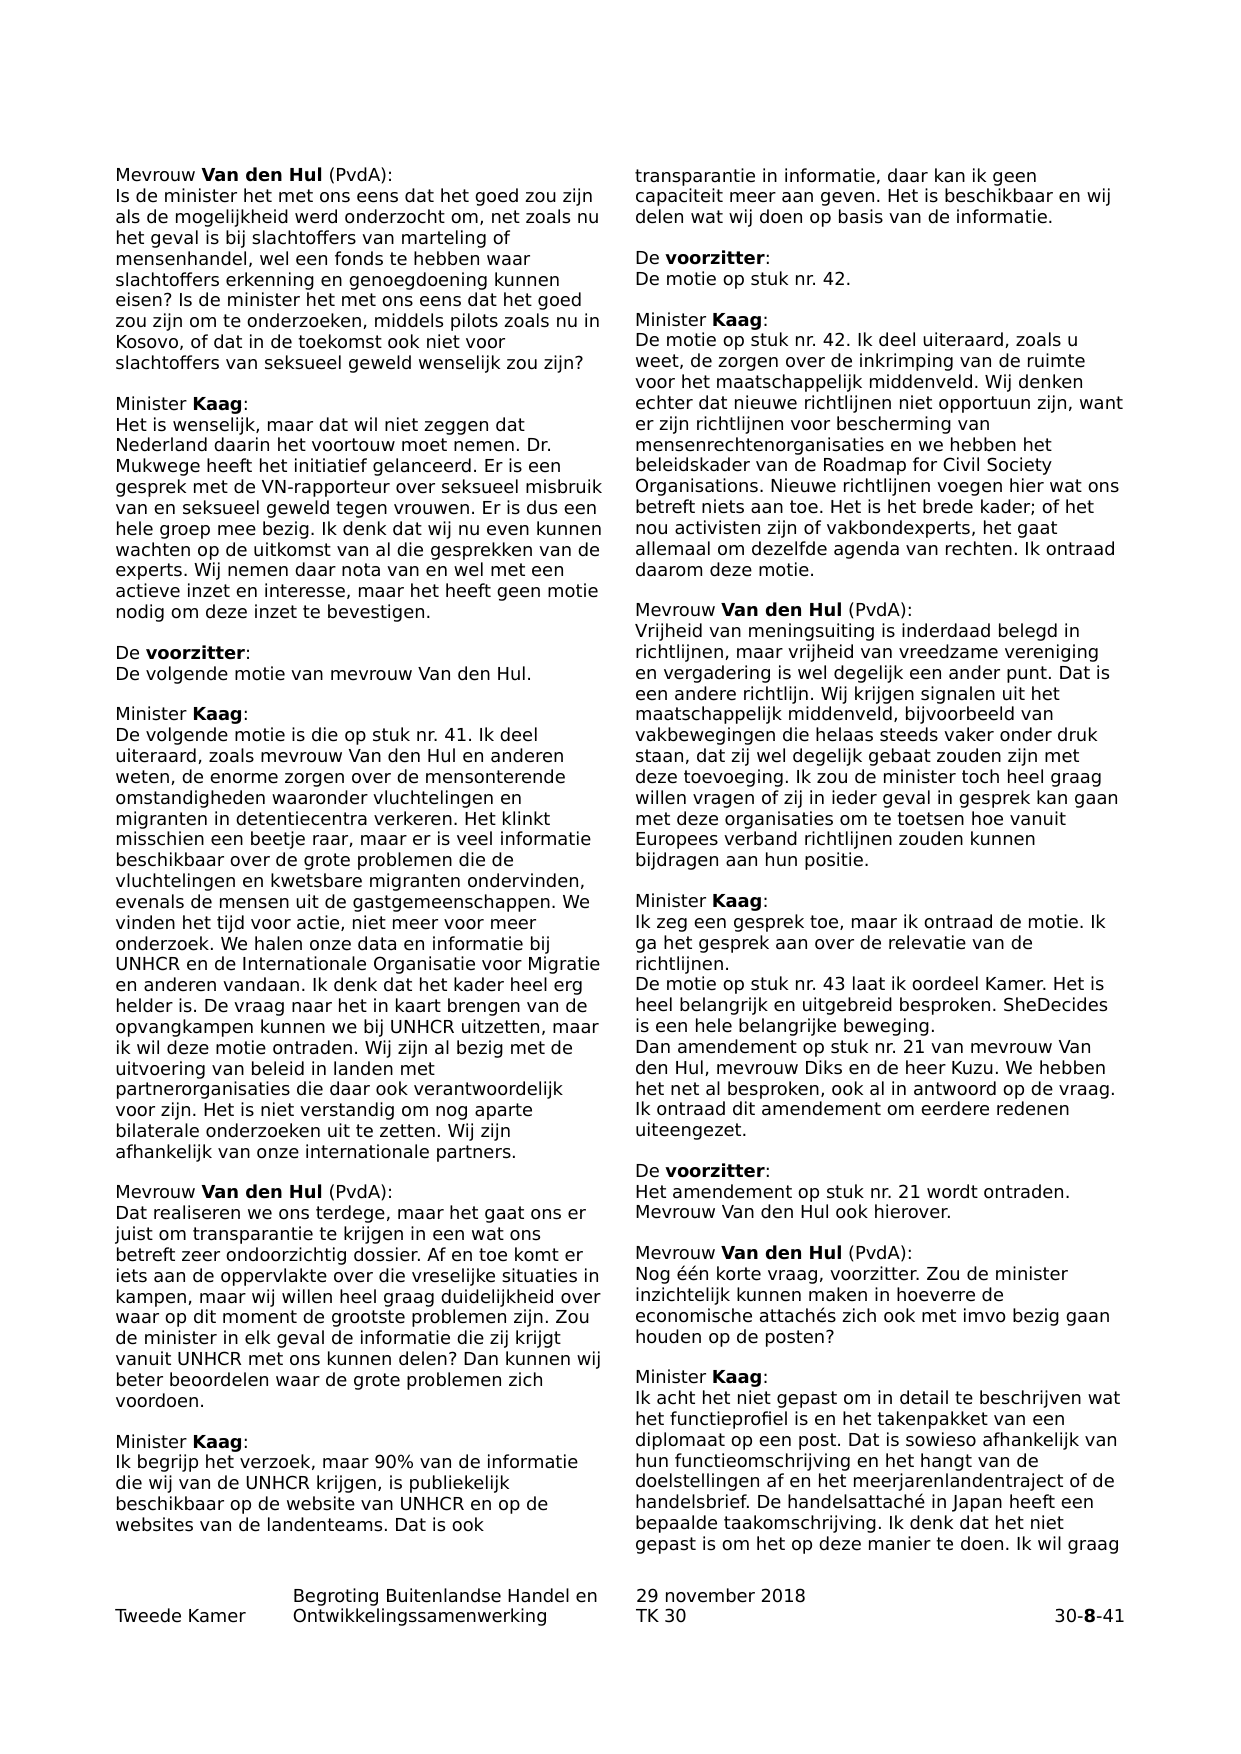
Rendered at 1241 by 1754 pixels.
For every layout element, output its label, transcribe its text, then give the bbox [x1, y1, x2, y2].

text De volgende motie van mevrouw Van den Hul. [115, 663, 605, 684]
text Het amendement op stuk nr. 21 wordt ontraden. Mevrouw Van den Hul ook hierover. [635, 1181, 1125, 1223]
text Mevrouw Van den Hul (PvdA): [635, 1243, 1125, 1264]
text Minister Kaag: [115, 1431, 605, 1452]
text Dan amendement op stuk nr. 21 van mevrouw Van den Hul, mevrouw Diks en de heer Kuzu. We hebben het net al besproken, ook al in antwoord op de vraag. Ik ontraad dit amendement om eerdere redenen uiteengezet. [635, 1037, 1125, 1141]
text Minister Kaag: [635, 309, 1125, 330]
text De voorzitter: [115, 643, 605, 663]
text Het is wenselijk, maar dat wil niet zeggen dat Nederland daarin het voortouw moet nemen. Dr. Mukwege heeft het initiatief gelanceerd. Er is een gesprek met de VN-rapporteur over seksueel misbruik van en seksueel geweld tegen vrouwen. Er is dus een hele groep mee bezig. Ik denk dat wij nu even kunnen wachten op de uitkomst van al die gesprekken van de experts. Wij nemen daar nota van en wel met een actieve inzet en interesse, maar het heeft geen motie nodig om deze inzet te bevestigen. [115, 414, 605, 623]
text Mevrouw Van den Hul (PvdA): [115, 165, 605, 186]
text De volgende motie is die op stuk nr. 41. Ik deel uiteraard, zoals mevrouw Van den Hul en anderen weten, de enorme zorgen over de mensonterende omstandigheden waaronder vluchtelingen en migranten in detentiecentra verkeren. Het klinkt misschien een beetje raar, maar er is veel informatie beschikbaar over de grote problemen die de vluchtelingen en kwetsbare migranten ondervinden, evenals de mensen uit de gastgemeenschappen. We vinden het tijd voor actie, niet meer voor meer onderzoek. We halen onze data en informatie bij UNHCR en de Internationale Organisatie voor Migratie en anderen vandaan. Ik denk dat het kader heel erg helder is. De vraag naar het in kaart brengen van de opvangkampen kunnen we bij UNHCR uitzetten, maar ik wil deze motie ontraden. Wij zijn al bezig met de uitvoering van beleid in landen met partnerorganisaties die daar ook verantwoordelijk voor zijn. Het is niet verstandig om nog aparte bilaterale onderzoeken uit te zetten. Wij zijn afhankelijk van onze internationale partners. [115, 725, 605, 1162]
text Mevrouw Van den Hul (PvdA): [115, 1182, 605, 1203]
text Is de minister het met ons eens dat het goed zou zijn als de mogelijkheid werd onderzocht om, net zoals nu het geval is bij slachtoffers van marteling of mensenhandel, wel een fonds te hebben waar slachtoffers erkenning en genoegdoening kunnen eisen? Is de minister het met ons eens dat het goed zou zijn om te onderzoeken, middels pilots zoals nu in Kosovo, of dat in de toekomst ook niet voor slachtoffers van seksueel geweld wenselijk zou zijn? [115, 186, 605, 373]
text Minister Kaag: [635, 1367, 1125, 1388]
text De motie op stuk nr. 42. Ik deel uiteraard, zoals u weet, de zorgen over de inkrimping van de ruimte voor het maatschappelijk middenveld. Wij denken echter dat nieuwe richtlijnen niet opportuun zijn, want er zijn richtlijnen voor bescherming van mensenrechtenorganisaties en we hebben het beleidskader van de Roadmap for Civil Society Organisations. Nieuwe richtlijnen voegen hier wat ons betreft niets aan toe. Het is het brede kader; of het nou activisten zijn of vakbondexperts, het gaat allemaal om dezelfde agenda van rechten. Ik ontraad daarom deze motie. [635, 330, 1125, 580]
text transparantie in informatie, daar kan ik geen capaciteit meer aan geven. Het is beschikbaar en wij delen wat wij doen op basis van de informatie. [635, 165, 1125, 228]
text De voorzitter: [635, 248, 1125, 268]
text Minister Kaag: [115, 704, 605, 725]
text Ik zeg een gesprek toe, maar ik ontraad de motie. Ik ga het gesprek aan over de relevatie van de richtlijnen. [635, 912, 1125, 974]
text Mevrouw Van den Hul (PvdA): [635, 600, 1125, 621]
text De motie op stuk nr. 43 laat ik oordeel Kamer. Het is heel belangrijk en uitgebreid besproken. SheDecides is een hele belangrijke beweging. [635, 974, 1125, 1037]
text Vrijheid van meningsuiting is inderdaad belegd in richtlijnen, maar vrijheid van vreedzame vereniging en vergadering is wel degelijk een ander punt. Dat is een andere richtlijn. Wij krijgen signalen uit het maatschappelijk middenveld, bijvoorbeeld van vakbewegingen die helaas steeds vaker onder druk staan, dat zij wel degelijk gebaat zouden zijn met deze toevoeging. Ik zou de minister toch heel graag willen vragen of zij in ieder geval in gesprek kan gaan met deze organisaties om te toetsen hoe vanuit Europees verband richtlijnen zouden kunnen bijdragen aan hun positie. [635, 621, 1125, 871]
text Minister Kaag: [115, 393, 605, 414]
text Dat realiseren we ons terdege, maar het gaat ons er juist om transparantie te krijgen in een wat ons betreft zeer ondoorzichtig dossier. Af en toe komt er iets aan de oppervlakte over die vreselijke situaties in kampen, maar wij willen heel graag duidelijkheid over waar op dit moment de grootste problemen zijn. Zou de minister in elk geval de informatie die zij krijgt vanuit UNHCR met ons kunnen delen? Dan kunnen wij beter beoordelen waar de grote problemen zich voordoen. [115, 1203, 605, 1411]
text Nog één korte vraag, voorzitter. Zou de minister inzichtelijk kunnen maken in hoeverre de economische attachés zich ook met imvo bezig gaan houden op de posten? [635, 1264, 1125, 1347]
text De motie op stuk nr. 42. [635, 268, 1125, 289]
text Ik begrijp het verzoek, maar 90% van de informatie die wij van de UNHCR krijgen, is publiekelijk beschikbaar op de website van UNHCR en op de websites van de landenteams. Dat is ook [115, 1452, 605, 1536]
text Ik acht het niet gepast om in detail te beschrijven wat het functieprofiel is en het takenpakket van een diplomaat op een post. Dat is sowieso afhankelijk van hun functieomschrijving en het hangt van de doelstellingen af en het meerjarenlandentraject of de handelsbrief. De handelsattaché in Japan heeft een bepaalde taakomschrijving. Ik denk dat het niet gepast is om het op deze manier te doen. Ik wil graag [635, 1388, 1125, 1554]
text Minister Kaag: [635, 891, 1125, 912]
text De voorzitter: [635, 1161, 1125, 1181]
